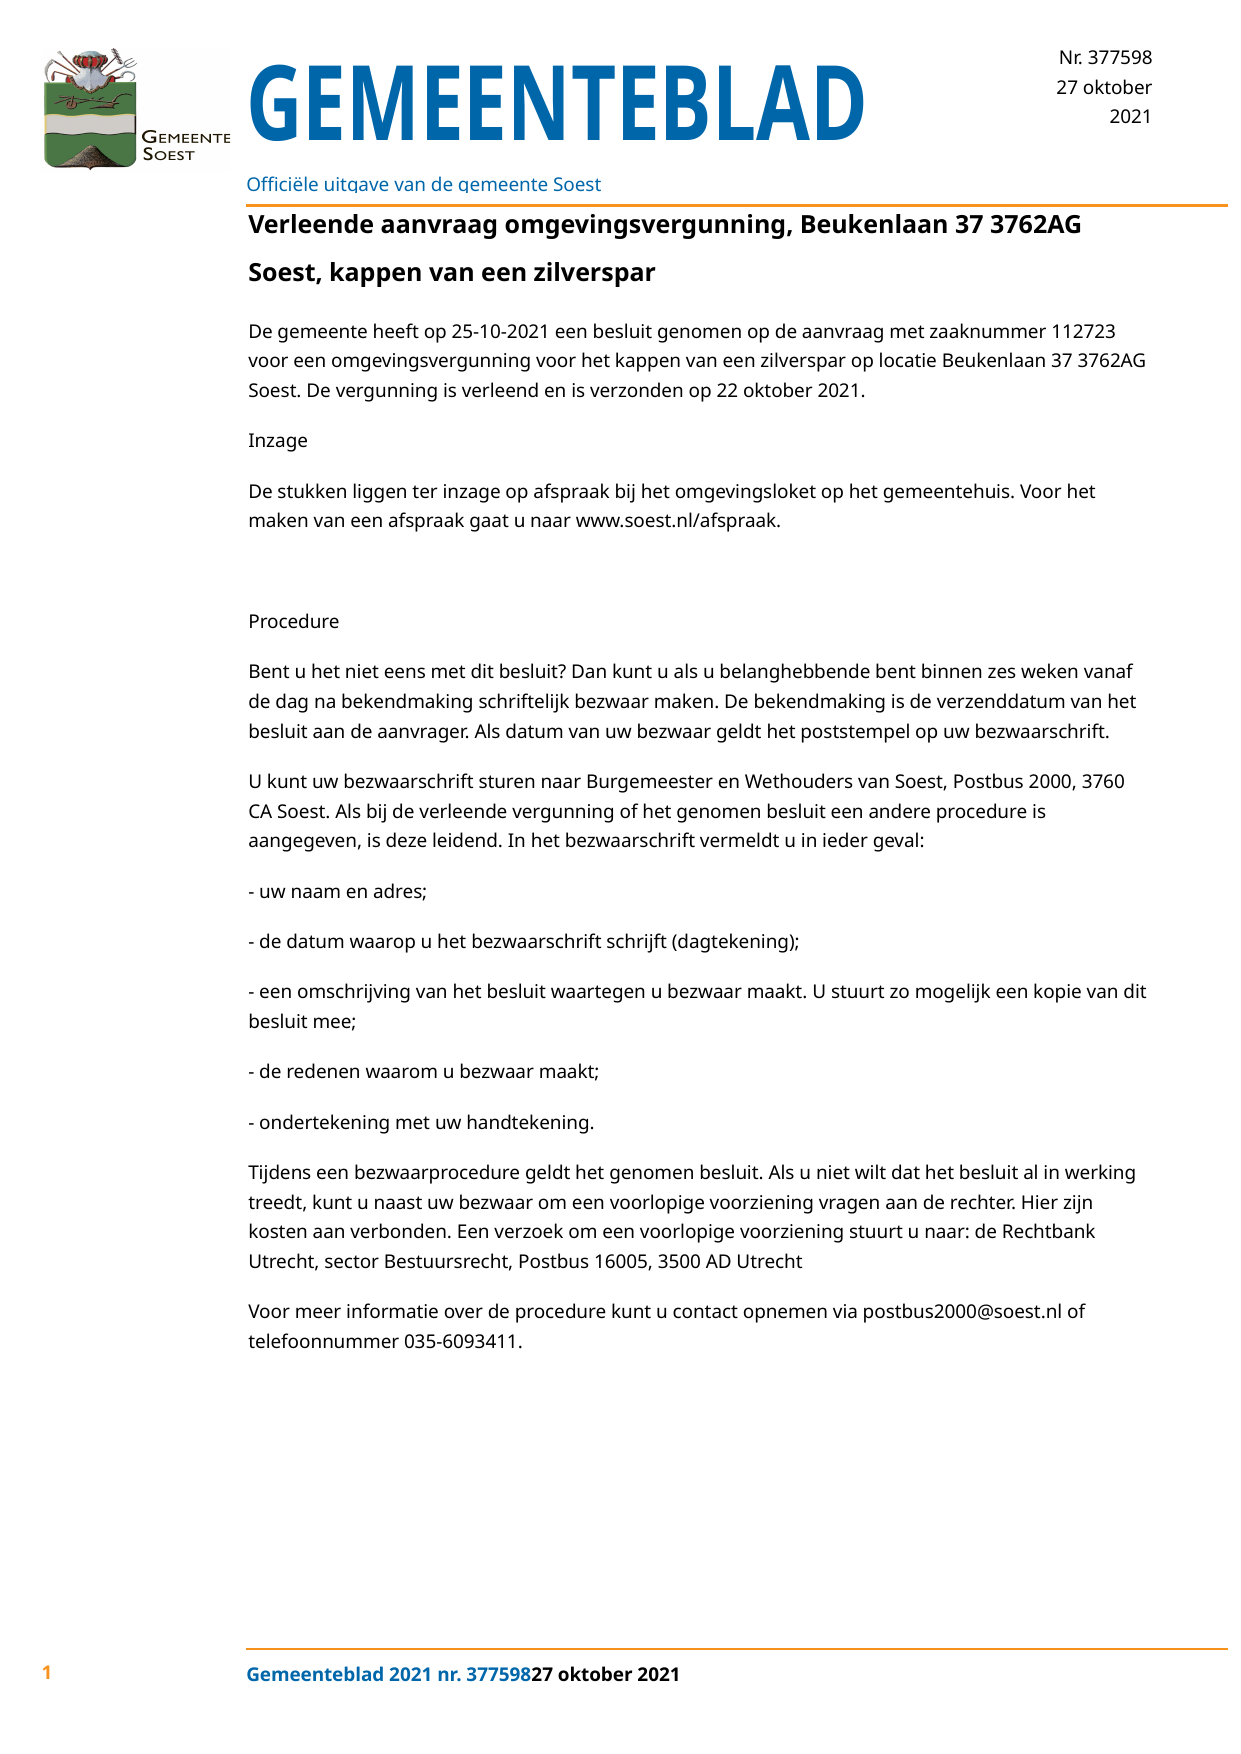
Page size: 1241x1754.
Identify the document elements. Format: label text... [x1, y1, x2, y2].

text U kunt uw bezwaarschrift sturen naar Burgemeester en Wethouders van Soest, Postbus 2000, 3760 CA Soest. Als bij de verleende vergunning of het genomen besluit een andere procedure is aangegeven, is deze leidend. In het bezwaarschrift vermeldt u in ieder geval: [248, 768, 1152, 853]
text Voor meer informatie over de procedure kunt u contact opnemen via postbus2000@soest.nl of telefoonnummer 035-6093411. [248, 1299, 1152, 1354]
text - de datum waarop u het bezwaarschrift schrijft (dagtekening); [248, 928, 1152, 954]
text Tijdens een bezwaarprocedure geldt het genomen besluit. Als u niet wilt dat het besluit al in werking treedt, kunt u naast uw bezwaar om een voorlopige voorziening vragen aan de rechter. Hier zijn kosten aan verbonden. Een verzoek om een voorlopige voorziening stuurt u naar: de Rechtbank Utrecht, sector Bestuursrecht, Postbus 16005, 3500 AD Utrecht [248, 1159, 1152, 1274]
text Procedure [248, 608, 1152, 634]
text Verleende aanvraag omgevingsvergunning, Beukenlaan 37 3762AG Soest, kappen van een zilverspar [248, 207, 1152, 288]
text - een omschrijving van het besluit waartegen u bezwaar maakt. U stuurt zo mogelijk een kopie van dit besluit mee; [248, 979, 1152, 1034]
picture [41, 47, 231, 172]
text - ondertekening met uw handtekening. [248, 1109, 1152, 1135]
text De stukken liggen ter inzage op afspraak bij het omgevingsloket op het gemeentehuis. Voor het maken van een afspraak gaat u naar www.soest.nl/afspraak. [248, 478, 1152, 533]
text Bent u het niet eens met dit besluit? Dan kunt u als u belanghebbende bent binnen zes weken vanaf de dag na bekendmaking schriftelijk bezwaar maken. De bekendmaking is de verzenddatum van het besluit aan de aanvrager. Als datum van uw bezwaar geldt het poststempel op uw bezwaarschrift. [248, 659, 1152, 744]
text - uw naam en adres; [248, 878, 1152, 904]
text Inzage [248, 427, 1152, 453]
text De gemeente heeft op 25-10-2021 een besluit genomen op de aanvraag met zaaknummer 112723 voor een omgevingsvergunning voor het kappen van een zilverspar op locatie Beukenlaan 37 3762AG Soest. De vergunning is verleend en is verzonden op 22 oktober 2021. [248, 318, 1152, 403]
text - de redenen waarom u bezwaar maakt; [248, 1059, 1152, 1084]
